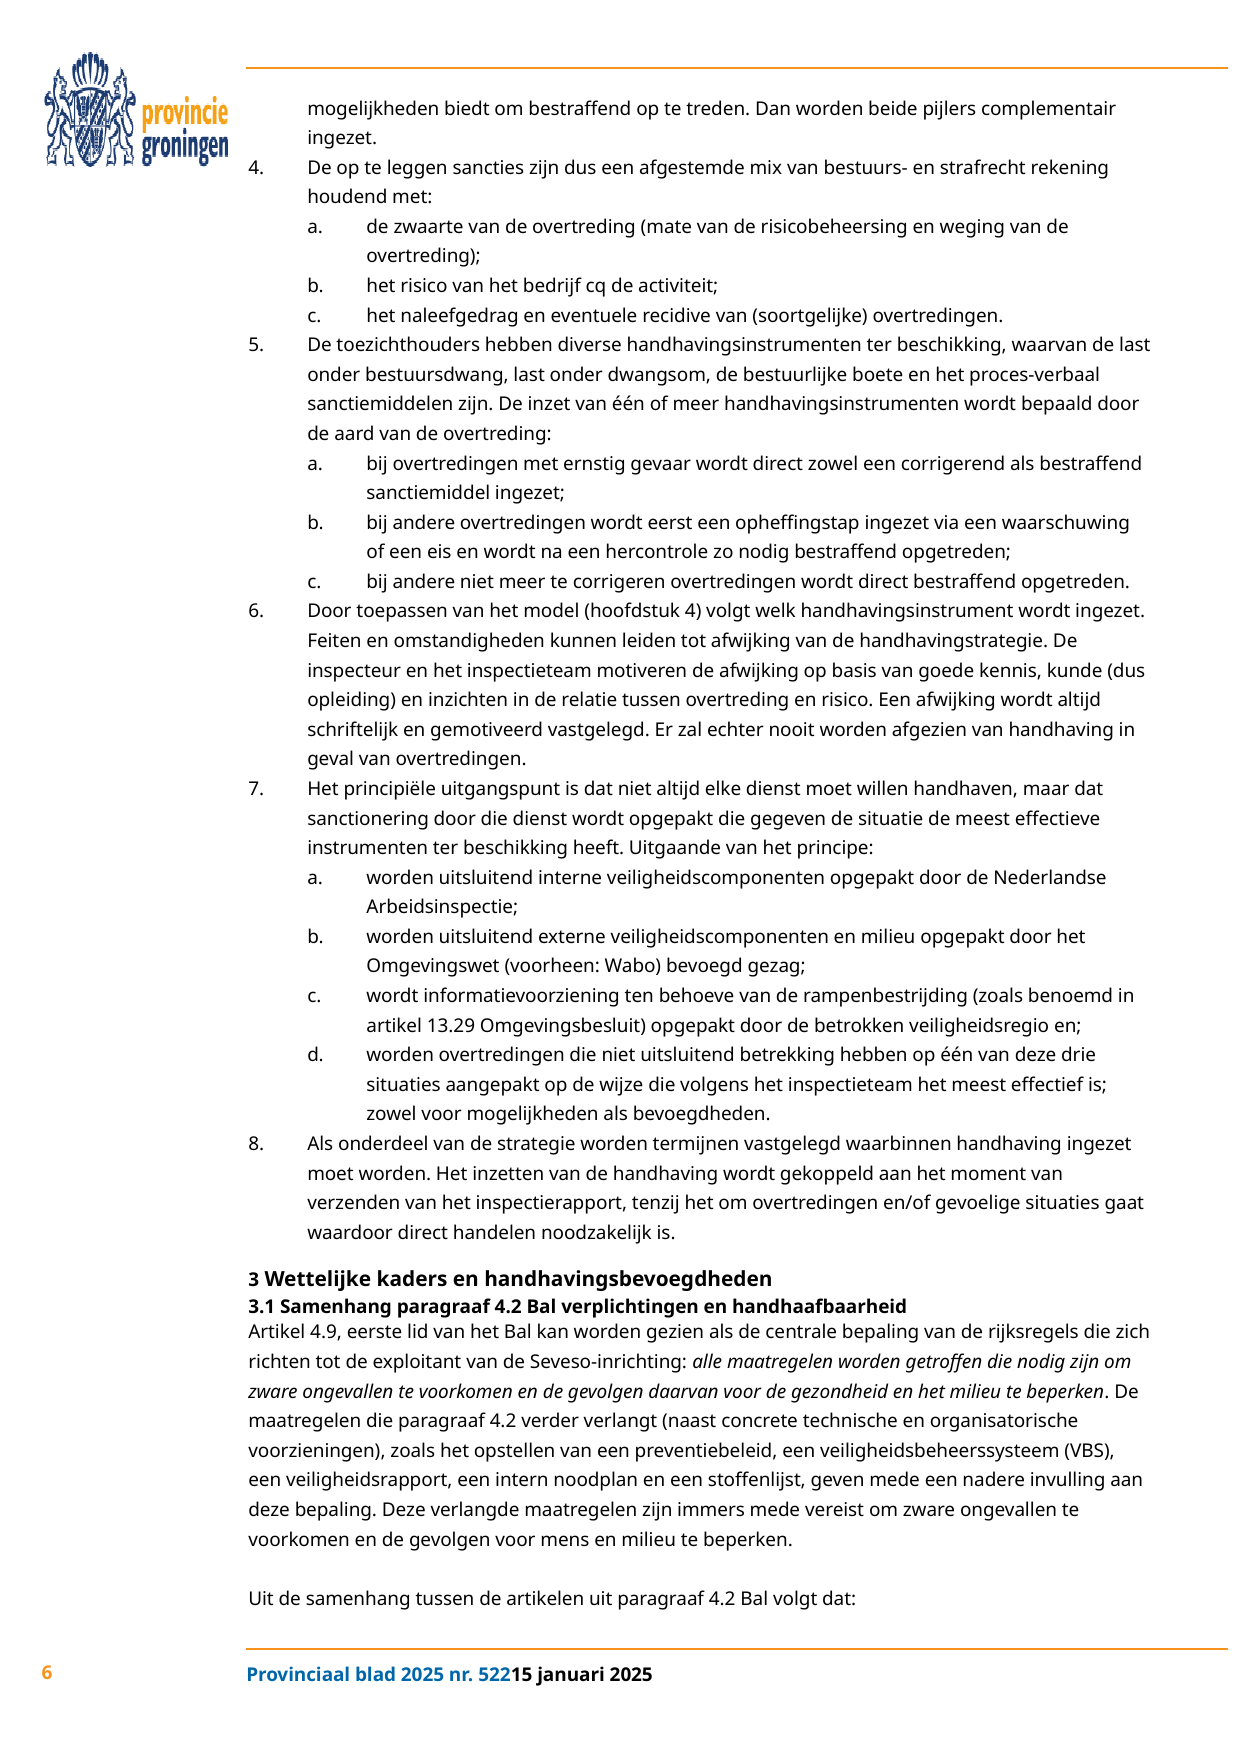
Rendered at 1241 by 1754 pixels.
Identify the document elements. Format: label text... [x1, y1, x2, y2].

list het naleefgedrag en eventuele recidive van (soortgelijke) overtredingen. [307, 302, 1152, 328]
list het risico van het bedrijf cq de activiteit; [307, 272, 1152, 298]
list Het principiële uitgangspunt is dat niet altijd elke dienst moet willen handhaven, maar dat sanctionering door die dienst wordt opgepakt die gegeven de situatie de meest effectieve instrumenten ter beschikking heeft. Uitgaande van het principe: [248, 775, 1152, 860]
list worden uitsluitend interne veiligheidscomponenten opgepakt door de Nederlandse Arbeidsinspectie; [307, 864, 1152, 919]
list Als onderdeel van de strategie worden termijnen vastgelegd waarbinnen handhaving ingezet moet worden. Het inzetten van de handhaving wordt gekoppeld aan het moment van verzenden van het inspectierapport, tenzij het om overtredingen en/of gevoelige situaties gaat waardoor direct handelen noodzakelijk is. [248, 1130, 1152, 1245]
list bij andere overtredingen wordt eerst een opheffingstap ingezet via een waarschuwing of een eis en wordt na een hercontrole zo nodig bestraffend opgetreden; [307, 509, 1152, 564]
list Door toepassen van het model (hoofdstuk 4) volgt welk handhavingsinstrument wordt ingezet. Feiten en omstandigheden kunnen leiden tot afwijking van de handhavingstrategie. De inspecteur en het inspectieteam motiveren de afwijking op basis van goede kennis, kunde (dus opleiding) en inzichten in de relatie tussen overtreding en risico. Een afwijking wordt altijd schriftelijk en gemotiveerd vastgelegd. Er zal echter nooit worden afgezien van handhaving in geval van overtredingen. [248, 598, 1152, 771]
text Artikel 4.9, eerste lid van het Bal kan worden gezien als de centrale bepaling van de rijksregels die zich richten tot de exploitant van de Seveso-inrichting: alle maatregelen worden getroffen die nodig zijn om zware ongevallen te voorkomen en de gevolgen daarvan voor de gezondheid en het milieu te beperken. De maatregelen die paragraaf 4.2 verder verlangt (naast concrete technische en organisatorische voorzieningen), zoals het opstellen van een preventiebeleid, een veiligheidsbeheerssysteem (VBS), een veiligheidsrapport, een intern noodplan en een stoffenlijst, geven mede een nadere invulling aan deze bepaling. Deze verlangde maatregelen zijn immers mede vereist om zware ongevallen te voorkomen en de gevolgen voor mens en milieu te beperken. [248, 1319, 1152, 1552]
list De op te leggen sancties zijn dus een afgestemde mix van bestuurs- en strafrecht rekening houdend met: [248, 154, 1152, 209]
text Uit de samenhang tussen de artikelen uit paragraaf 4.2 Bal volgt dat: [248, 1585, 1152, 1611]
list de zwaarte van de overtreding (mate van de risicobeheersing en weging van de overtreding); [307, 213, 1152, 268]
list bij andere niet meer te corrigeren overtredingen wordt direct bestraffend opgetreden. [307, 568, 1152, 594]
list De toezichthouders hebben diverse handhavingsinstrumenten ter beschikking, waarvan de last onder bestuursdwang, last onder dwangsom, de bestuurlijke boete en het proces-verbaal sanctiemiddelen zijn. De inzet van één of meer handhavingsinstrumenten wordt bepaald door de aard van de overtreding: [248, 331, 1152, 446]
list wordt informatievoorziening ten behoeve van de rampenbestrijding (zoals benoemd in artikel 13.29 Omgevingsbesluit) opgepakt door de betrokken veiligheidsregio en; [307, 982, 1152, 1038]
text 3 Wettelijke kaders en handhavingsbevoegdheden [248, 1264, 1152, 1293]
list worden uitsluitend externe veiligheidscomponenten en milieu opgepakt door het Omgevingswet (voorheen: Wabo) bevoegd gezag; [307, 923, 1152, 978]
list mogelijkheden biedt om bestraffend op te treden. Dan worden beide pijlers complementair ingezet. [248, 95, 1152, 150]
text 3.1 Samenhang paragraaf 4.2 Bal verplichtingen en handhaafbaarheid [248, 1293, 1152, 1319]
list bij overtredingen met ernstig gevaar wordt direct zowel een corrigerend als bestraffend sanctiemiddel ingezet; [307, 450, 1152, 505]
picture [41, 47, 231, 172]
list worden overtredingen die niet uitsluitend betrekking hebben op één van deze drie situaties aangepakt op de wijze die volgens het inspectieteam het meest effectief is; zowel voor mogelijkheden als bevoegdheden. [307, 1041, 1152, 1126]
